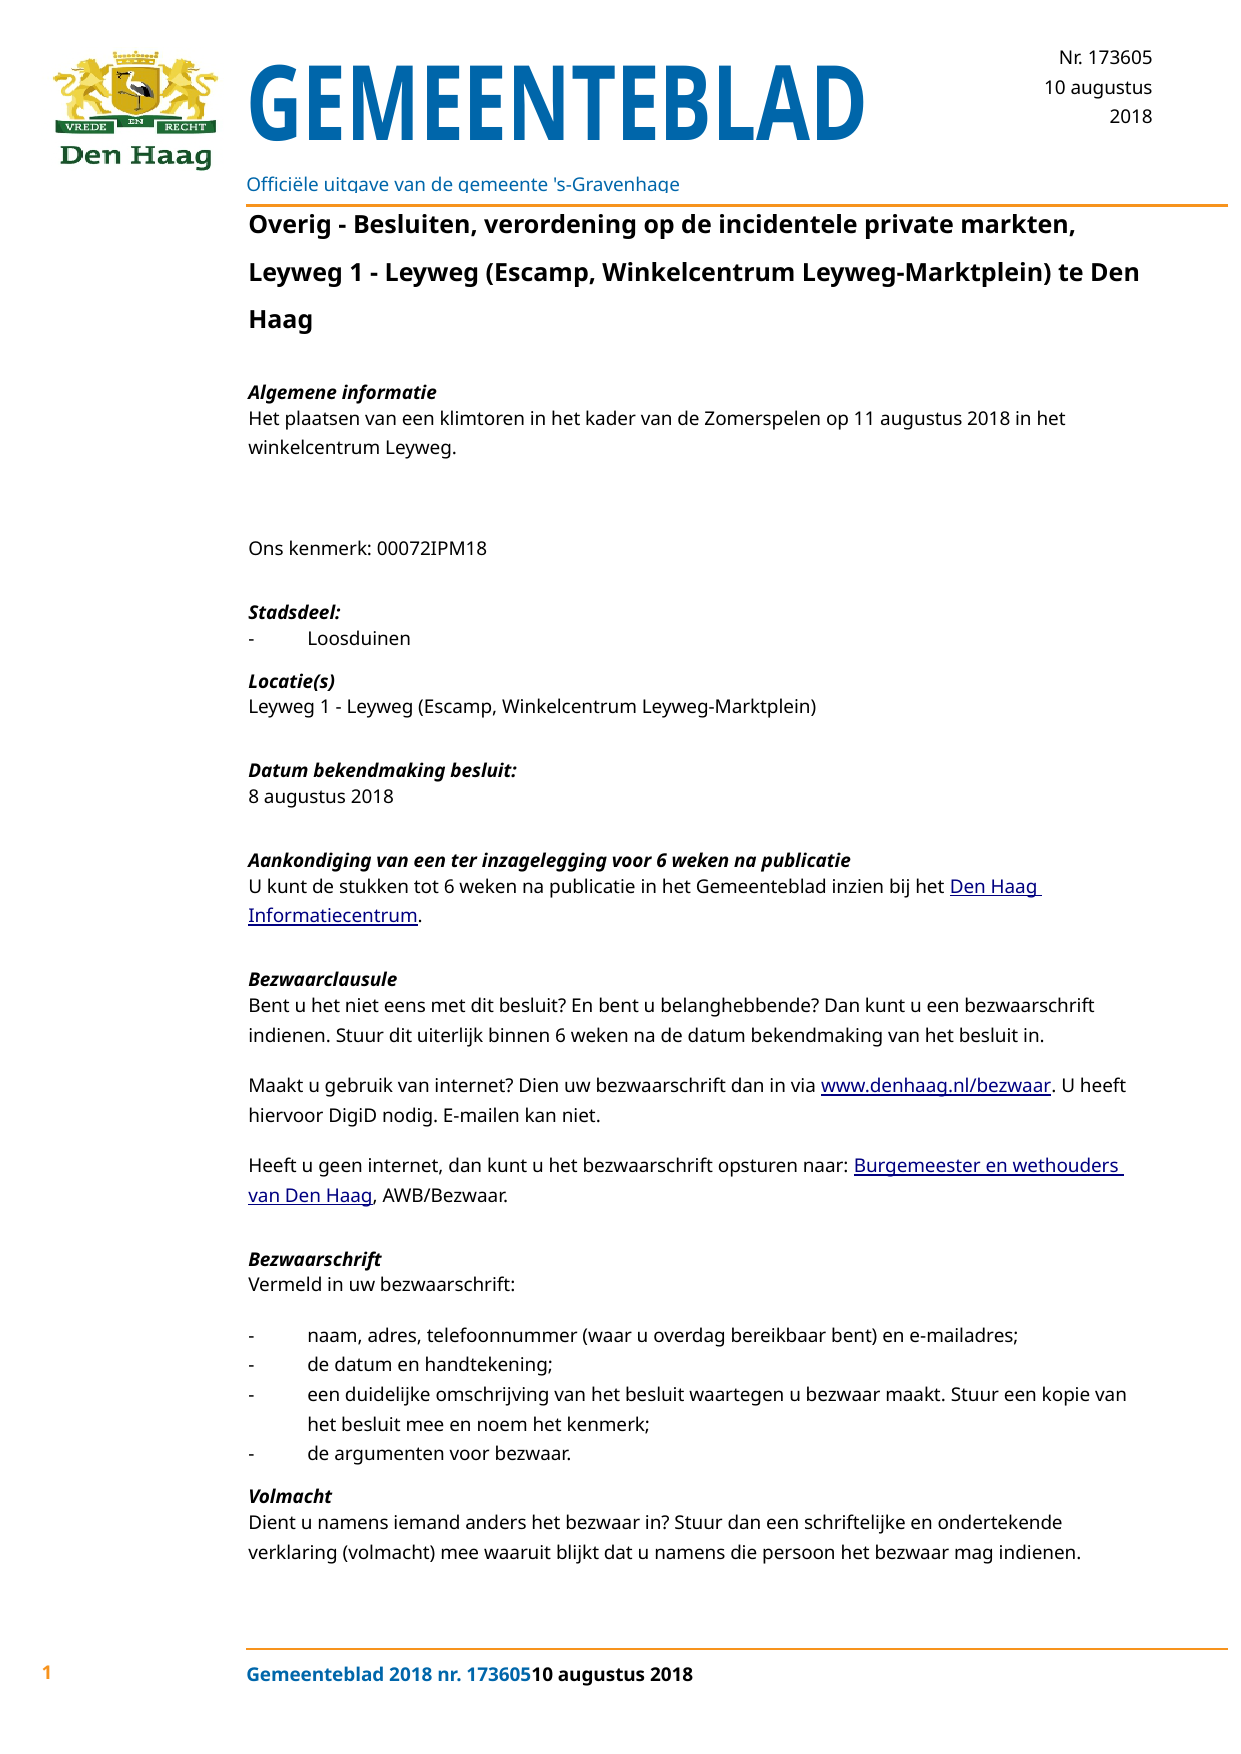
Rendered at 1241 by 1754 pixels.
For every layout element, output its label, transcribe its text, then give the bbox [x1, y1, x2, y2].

text Bezwaarschrift [248, 1246, 1152, 1272]
text Leyweg 1 - Leyweg (Escamp, Winkelcentrum Leyweg-Marktplein) [248, 694, 1152, 719]
text Ons kenmerk: 00072IPM18 [248, 535, 1152, 561]
list de datum en handtekening; [248, 1352, 1152, 1377]
text Algemene informatie [248, 379, 1152, 405]
list een duidelijke omschrijving van het besluit waartegen u bezwaar maakt. Stuur een kopie van het besluit mee en noem het kenmerk; [248, 1381, 1152, 1437]
list naam, adres, telefoonnummer (waar u overdag bereikbaar bent) en e-mailadres; [248, 1322, 1152, 1348]
text Datum bekendmaking besluit: [248, 758, 1152, 783]
list Loosduinen [248, 625, 1152, 651]
text 8 augustus 2018 [248, 783, 1152, 809]
text Vermeld in uw bezwaarschrift: [248, 1272, 1152, 1297]
text Bent u het niet eens met dit besluit? En bent u belanghebbende? Dan kunt u een bezwaarschrift indienen. Stuur dit uiterlijk binnen 6 weken na de datum bekendmaking van het besluit in. [248, 992, 1152, 1048]
text U kunt de stukken tot 6 weken na publicatie in het Gemeenteblad inzien bij het Den Haag Informatiecentrum. [248, 873, 1152, 928]
text Bezwaarclausule [248, 967, 1152, 992]
text Stadsdeel: [248, 599, 1152, 625]
text Aankondiging van een ter inzagelegging voor 6 weken na publicatie [248, 847, 1152, 873]
list de argumenten voor bezwaar. [248, 1440, 1152, 1466]
text Maakt u gebruik van internet? Dien uw bezwaarschrift dan in via www.denhaag.nl/bezwaar. U heeft hiervoor DigiD nodig. E-mailen kan niet. [248, 1072, 1152, 1128]
text Heeft u geen internet, dan kunt u het bezwaarschrift opsturen naar: Burgemeester en wethouders van Den Haag, AWB/Bezwaar. [248, 1152, 1152, 1208]
text Volmacht [248, 1483, 1152, 1509]
text Het plaatsen van een klimtoren in het kader van de Zomerspelen op 11 augustus 2018 in het winkelcentrum Leyweg. [248, 405, 1152, 460]
text Locatie(s) [248, 668, 1152, 694]
picture [41, 47, 231, 172]
text Dient u namens iemand anders het bezwaar in? Stuur dan een schriftelijke en ondertekende verklaring (volmacht) mee waaruit blijkt dat u namens die persoon het bezwaar mag indienen. [248, 1509, 1152, 1564]
text Overig - Besluiten, verordening op de incidentele private markten, Leyweg 1 - Leyweg (Escamp, Winkelcentrum Leyweg-Marktplein) te Den Haag [248, 207, 1152, 336]
